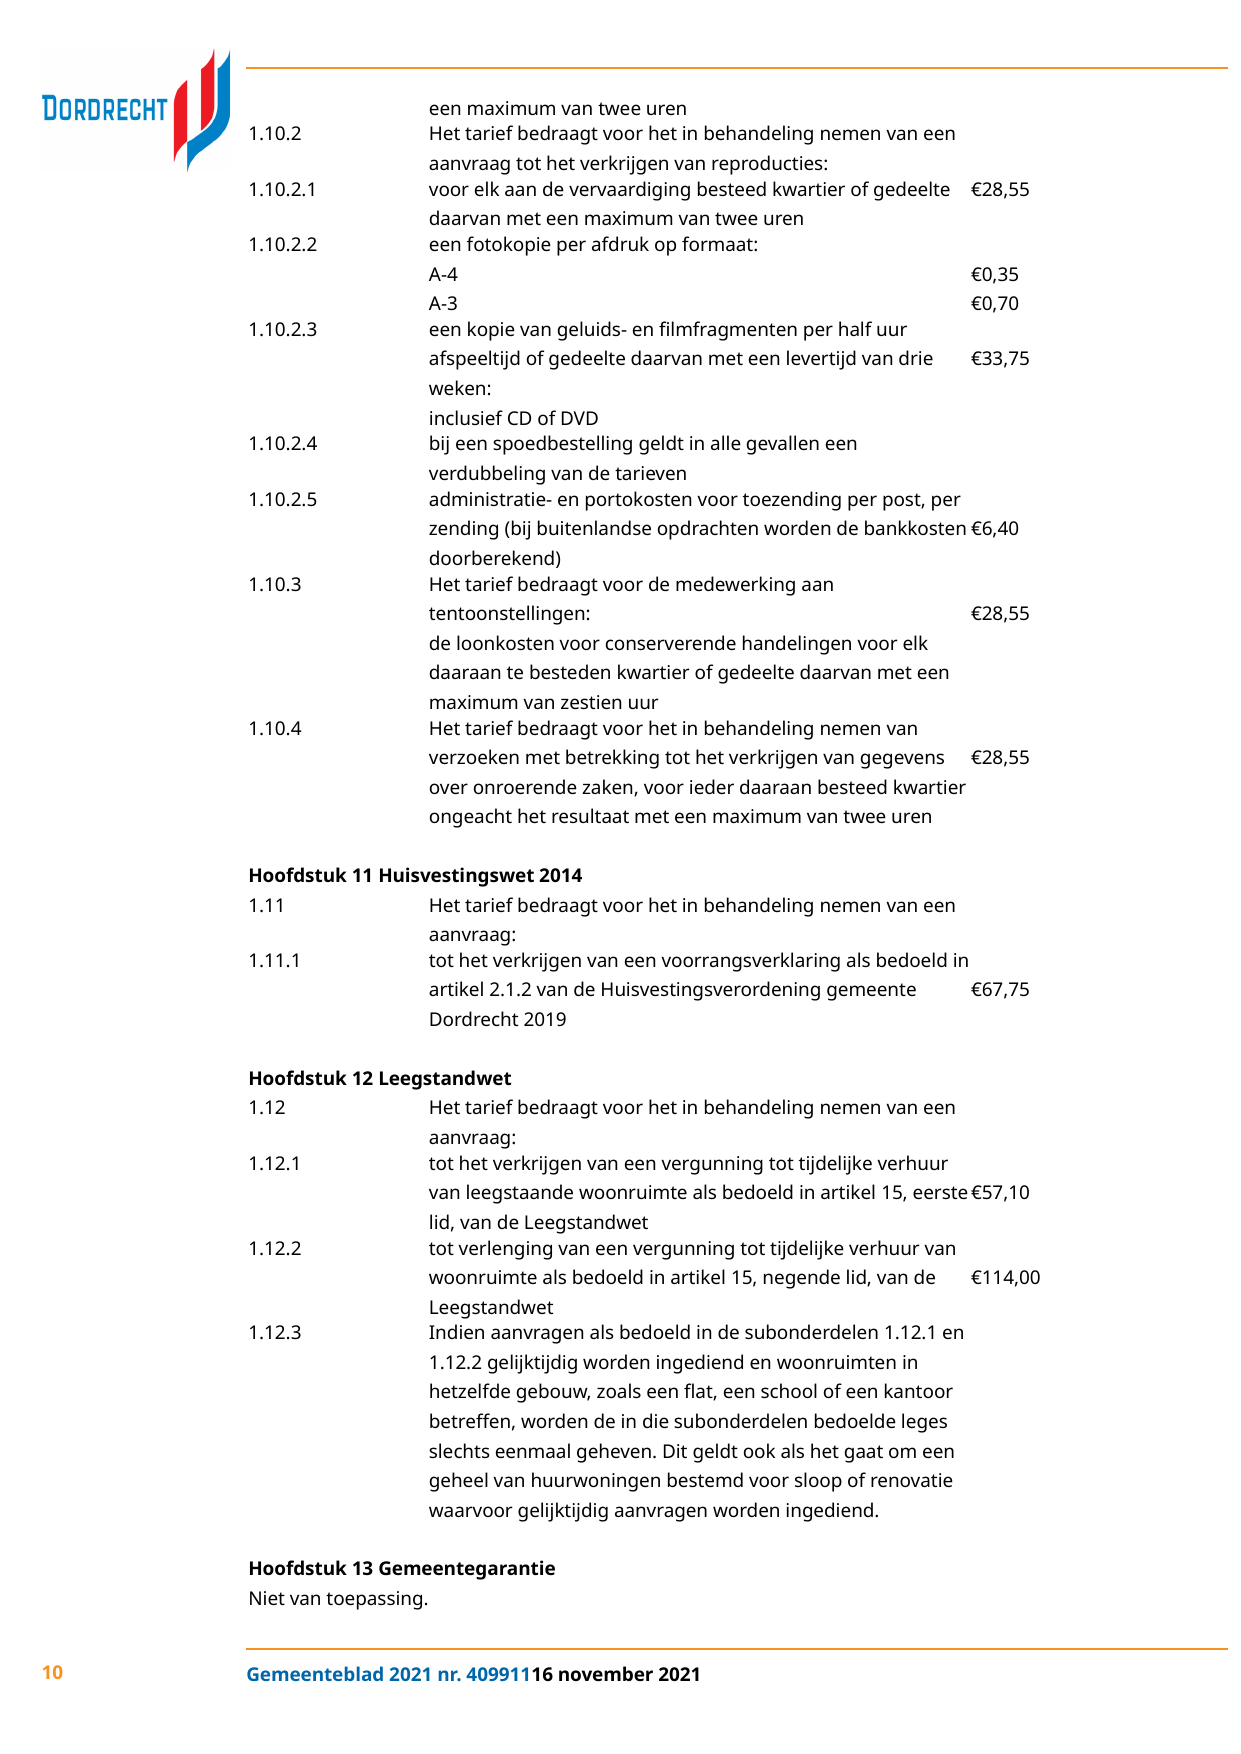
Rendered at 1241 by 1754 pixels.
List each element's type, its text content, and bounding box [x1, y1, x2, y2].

table_cell 1.10.3 [248, 571, 429, 715]
table_cell Het tarief bedraagt voor het in behandeling nemen van verzoeken met betrekking tot het verkrijgen van gegevens over onroerende zaken, voor ieder daaraan besteed kwartier ongeacht het resultaat met een maximum van twee uren [429, 715, 971, 829]
table_cell 1.10.2.3 [248, 316, 429, 431]
table_cell voor elk aan de vervaardiging besteed kwartier of gedeelte daarvan met een maximum van twee uren [429, 176, 971, 231]
table_cell [971, 121, 1152, 176]
table_cell €28,55 [971, 715, 1152, 829]
table_cell 1.10.2.1 [248, 176, 429, 231]
table_cell tot verlenging van een vergunning tot tijdelijke verhuur van woonruimte als bedoeld in artikel 15, negende lid, van de Leegstandwet [429, 1235, 971, 1319]
table_header [971, 892, 1152, 947]
table_cell bij een spoedbestelling geldt in alle gevallen een verdubbeling van de tarieven [429, 431, 971, 486]
table_cell 1.10.2.4 [248, 431, 429, 486]
table_cell €28,55 [971, 571, 1152, 715]
table_cell 1.12.2 [248, 1235, 429, 1319]
text Hoofdstuk 12 Leegstandwet [248, 1065, 1152, 1091]
table_cell 1.10.2.2 [248, 231, 429, 316]
text Niet van toepassing. [248, 1585, 1152, 1611]
table_cell tot het verkrijgen van een vergunning tot tijdelijke verhuur van leegstaande woonruimte als bedoeld in artikel 15, eerste lid, van de Leegstandwet [429, 1150, 971, 1235]
table_cell Indien aanvragen als bedoeld in de subonderdelen 1.12.1 en 1.12.2 gelijktijdig worden ingediend en woonruimten in hetzelfde gebouw, zoals een flat, een school of een kantoor betreffen, worden de in die subonderdelen bedoelde leges slechts eenmaal geheven. Dit geldt ook als het gaat om een geheel van huurwoningen bestemd voor sloop of renovatie waarvoor gelijktijdig aanvragen worden ingediend. [429, 1320, 971, 1523]
table_cell 1.10.2.5 [248, 486, 429, 571]
table_cell [971, 431, 1152, 486]
table_cell €114,00 [971, 1235, 1152, 1319]
table_cell 1.10.2 [248, 121, 429, 176]
table_cell [971, 1320, 1152, 1523]
table_cell €33,75 [971, 316, 1152, 431]
table_header [248, 95, 429, 121]
picture [41, 47, 231, 172]
text Hoofdstuk 13 Gemeentegarantie [248, 1556, 1152, 1581]
table_cell 1.12.3 [248, 1320, 429, 1523]
table_cell 1.11.1 [248, 947, 429, 1032]
text Hoofdstuk 11 Huisvestingswet 2014 [248, 862, 1152, 888]
table_cell administratie- en portokosten voor toezending per post, per zending (bij buitenlandse opdrachten worden de bankkosten doorberekend) [429, 486, 971, 571]
table_cell 1.10.4 [248, 715, 429, 829]
table_cell een kopie van geluids- en filmfragmenten per half uur afspeeltijd of gedeelte daarvan met een levertijd van drie weken: inclusief CD of DVD [429, 316, 971, 431]
table_header Het tarief bedraagt voor het in behandeling nemen van een aanvraag: [429, 1095, 971, 1150]
table_header [971, 1095, 1152, 1150]
table_header een maximum van twee uren [429, 95, 971, 121]
table_cell Het tarief bedraagt voor de medewerking aan tentoonstellingen: de loonkosten voor conserverende handelingen voor elk daaraan te besteden kwartier of gedeelte daarvan met een maximum van zestien uur [429, 571, 971, 715]
table_cell €6,40 [971, 486, 1152, 571]
table_cell tot het verkrijgen van een voorrangsverklaring als bedoeld in artikel 2.1.2 van de Huisvestingsverordening gemeente Dordrecht 2019 [429, 947, 971, 1032]
table_cell €57,10 [971, 1150, 1152, 1235]
table_header [971, 95, 1152, 121]
table_cell €0,35 €0,70 [971, 231, 1152, 316]
table_header 1.11 [248, 892, 429, 947]
table_cell een fotokopie per afdruk op formaat: A-4 A-3 [429, 231, 971, 316]
table_header 1.12 [248, 1095, 429, 1150]
table_cell 1.12.1 [248, 1150, 429, 1235]
table_header Het tarief bedraagt voor het in behandeling nemen van een aanvraag: [429, 892, 971, 947]
table_cell €28,55 [971, 176, 1152, 231]
table_cell €67,75 [971, 947, 1152, 1032]
table_cell Het tarief bedraagt voor het in behandeling nemen van een aanvraag tot het verkrijgen van reproducties: [429, 121, 971, 176]
